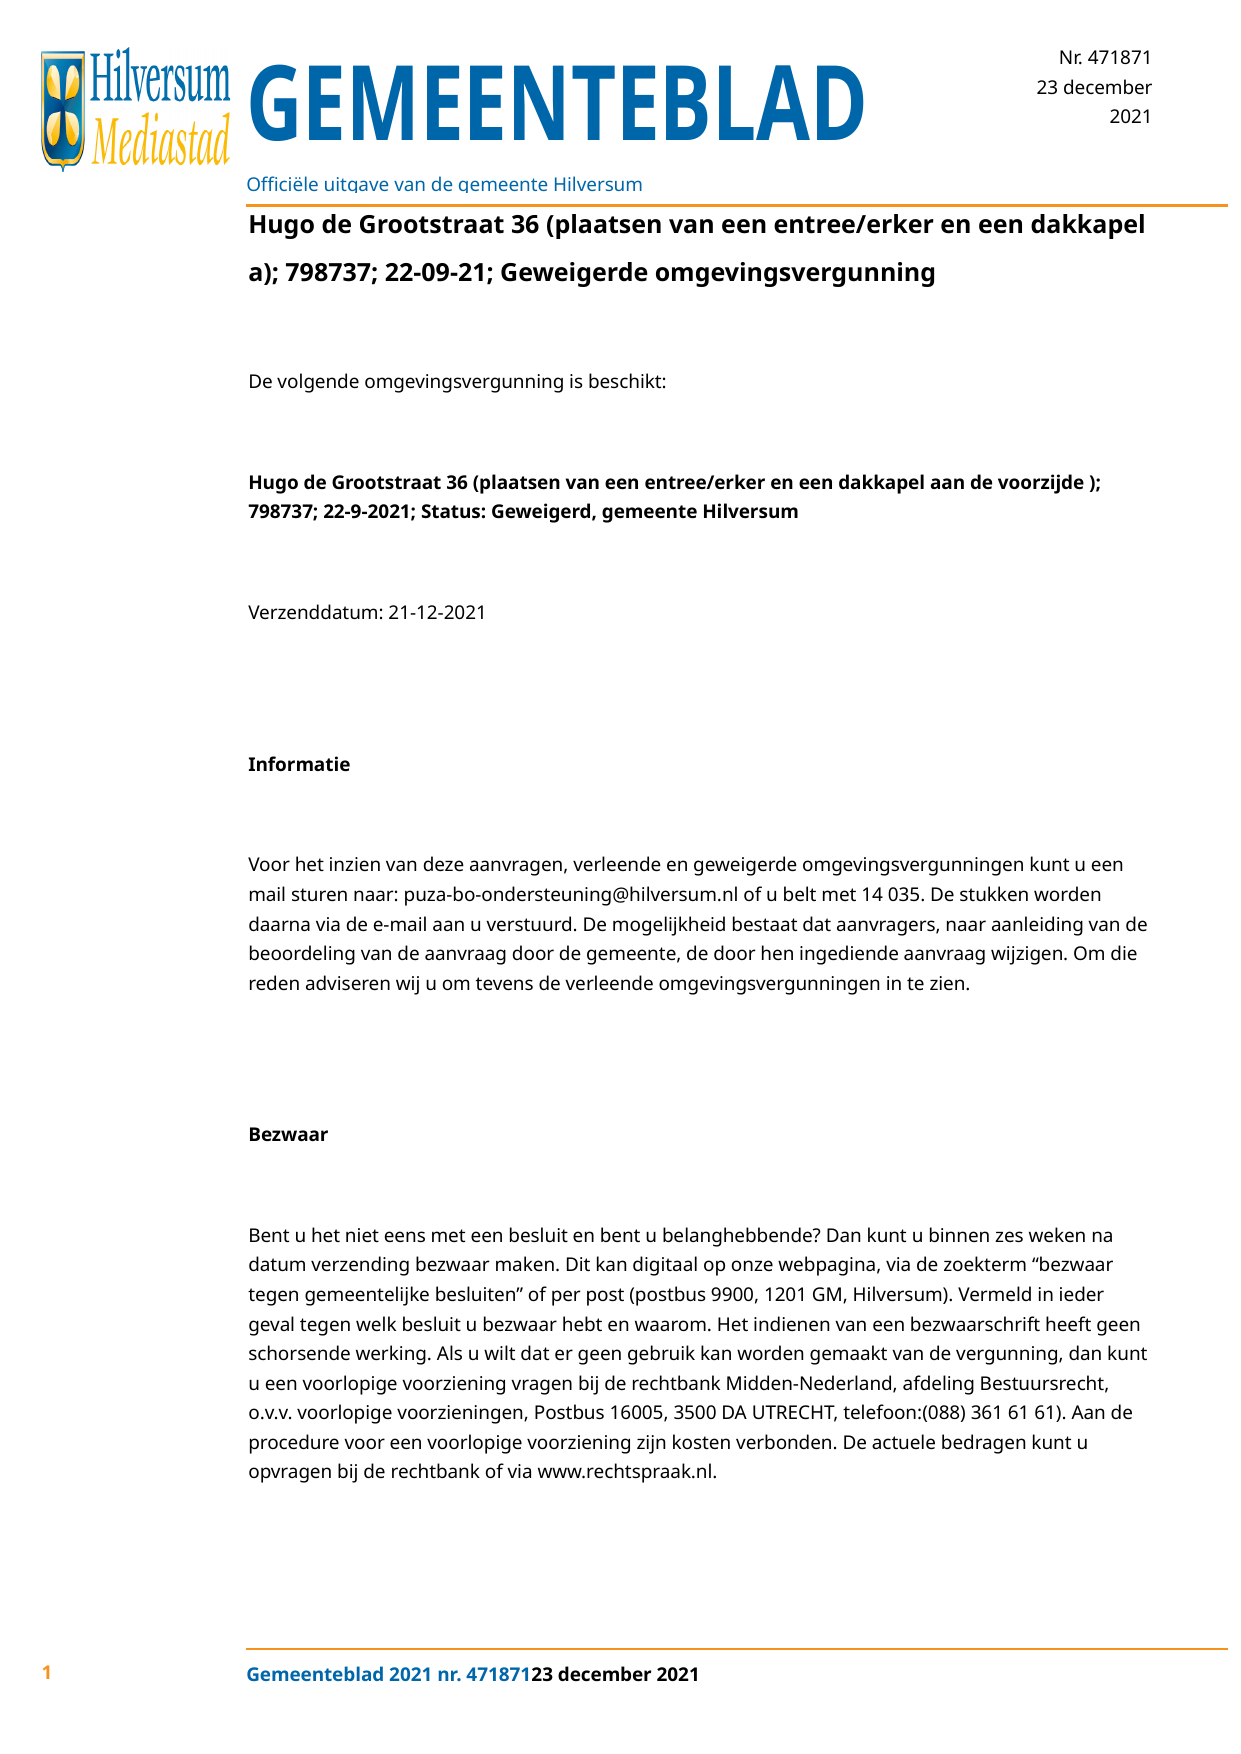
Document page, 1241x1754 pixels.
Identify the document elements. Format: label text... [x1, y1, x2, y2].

text Informatie [248, 751, 1152, 777]
text Bent u het niet eens met een besluit en bent u belanghebbende? Dan kunt u binnen zes weken na datum verzending bezwaar maken. Dit kan digitaal op onze webpagina, via de zoekterm “bezwaar tegen gemeentelijke besluiten” of per post (postbus 9900, 1201 GM, Hilversum). Vermeld in ieder geval tegen welk besluit u bezwaar hebt en waarom. Het indienen van een bezwaarschrift heeft geen schorsende werking. Als u wilt dat er geen gebruik kan worden gemaakt van de vergunning, dan kunt u een voorlopige voorziening vragen bij de rechtbank Midden-Nederland, afdeling Bestuursrecht, o.v.v. voorlopige voorzieningen, Postbus 16005, 3500 DA UTRECHT, telefoon:(088) 361 61 61). Aan de procedure voor een voorlopige voorziening zijn kosten verbonden. De actuele bedragen kunt u opvragen bij de rechtbank of via www.rechtspraak.nl. [248, 1222, 1152, 1484]
text Verzenddatum: 21-12-2021 [248, 599, 1152, 625]
text Hugo de Grootstraat 36 (plaatsen van een entree/erker en een dakkapel aan de voorzijde ); 798737; 22-9-2021; Status: Geweigerd, gemeente Hilversum [248, 469, 1152, 524]
picture [41, 47, 231, 172]
text Voor het inzien van deze aanvragen, verleende en geweigerde omgevingsvergunningen kunt u een mail sturen naar: puza-bo-ondersteuning@hilversum.nl of u belt met 14 035. De stukken worden daarna via de e-mail aan u verstuurd. De mogelijkheid bestaat dat aanvragers, naar aanleiding van de beoordeling van de aanvraag door de gemeente, de door hen ingediende aanvraag wijzigen. Om die reden adviseren wij u om tevens de verleende omgevingsvergunningen in te zien. [248, 852, 1152, 996]
text Bezwaar [248, 1121, 1152, 1147]
text De volgende omgevingsvergunning is beschikt: [248, 368, 1152, 394]
text Hugo de Grootstraat 36 (plaatsen van een entree/erker en een dakkapel a); 798737; 22-09-21; Geweigerde omgevingsvergunning [248, 207, 1152, 288]
